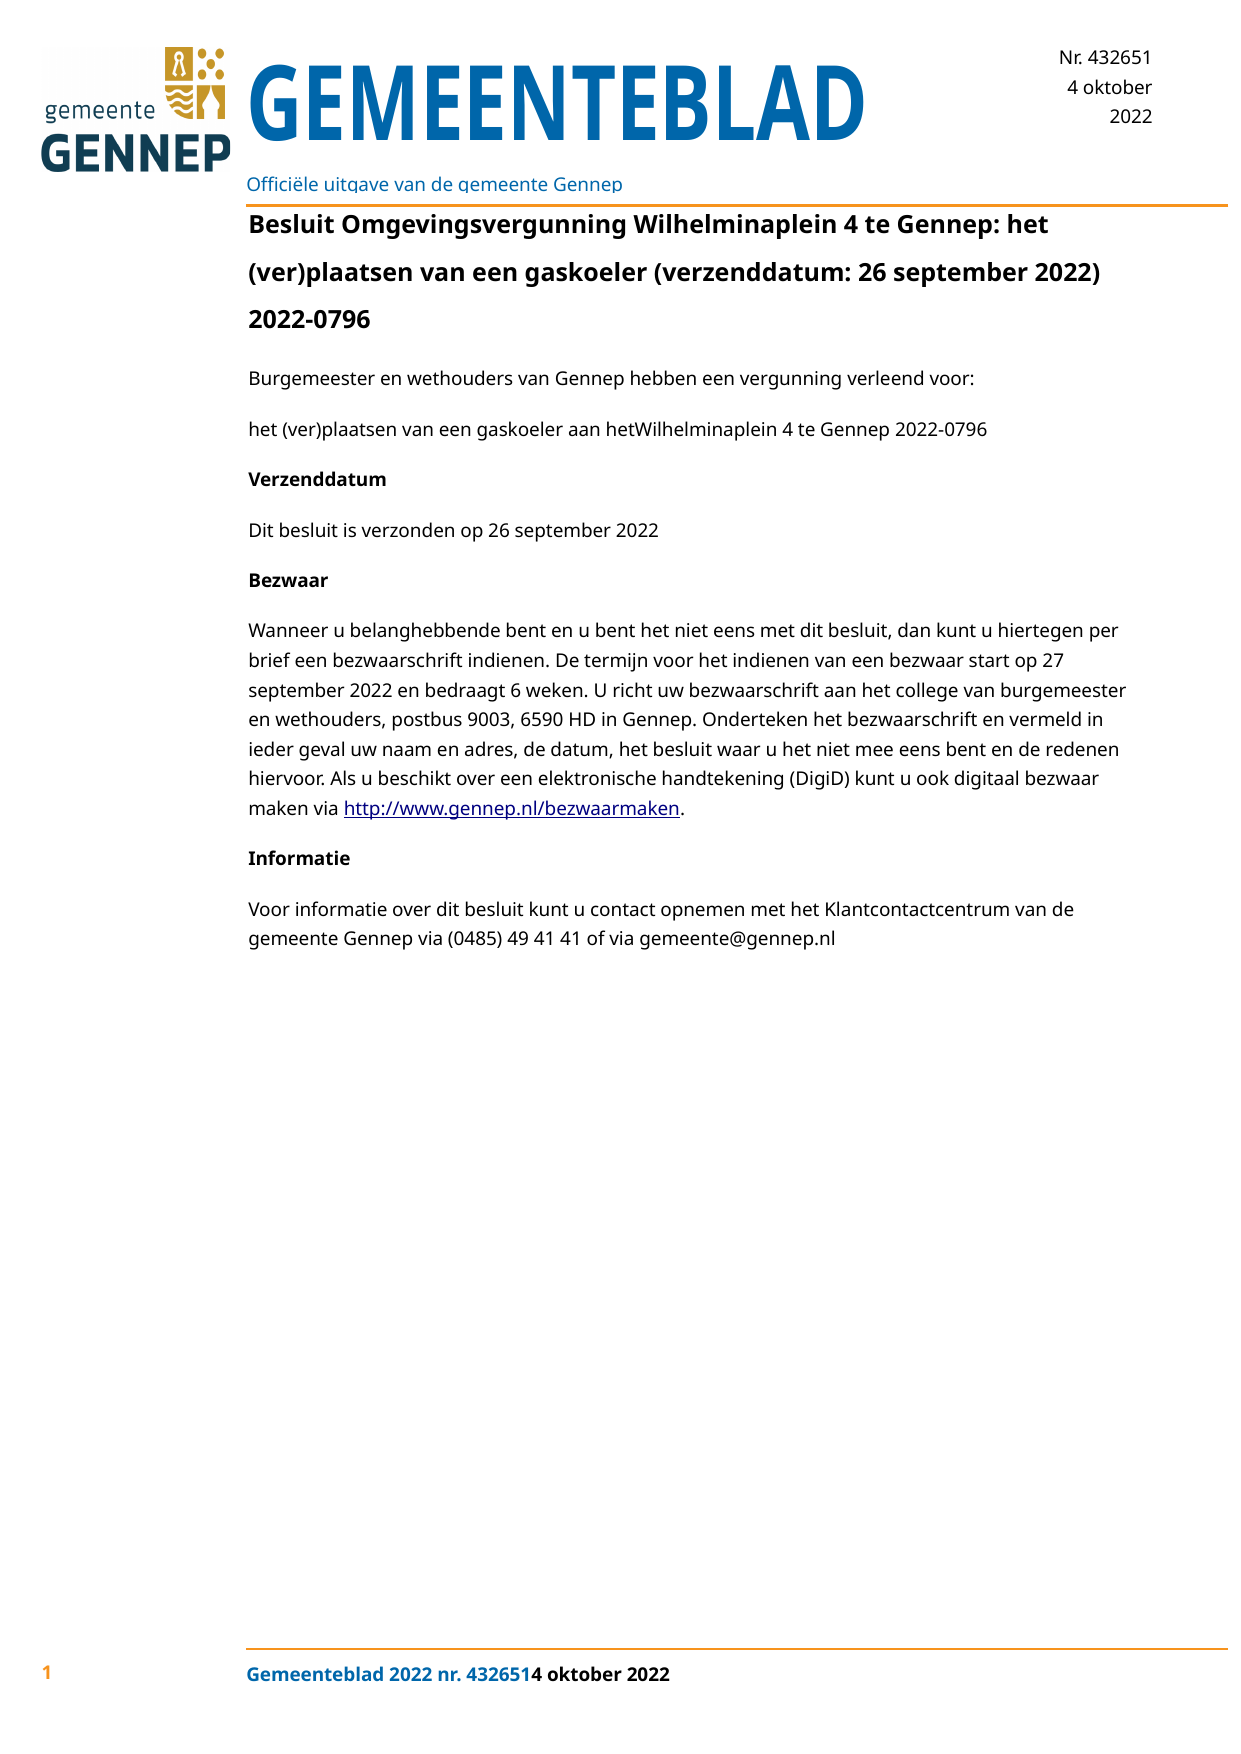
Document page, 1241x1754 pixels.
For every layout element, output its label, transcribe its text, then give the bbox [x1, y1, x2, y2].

text Wanneer u belanghebbende bent en u bent het niet eens met dit besluit, dan kunt u hiertegen per brief een bezwaarschrift indienen. De termijn voor het indienen van een bezwaar start op 27 september 2022 en bedraagt 6 weken. U richt uw bezwaarschrift aan het college van burgemeester en wethouders, postbus 9003, 6590 HD in Gennep. Onderteken het bezwaarschrift en vermeld in ieder geval uw naam en adres, de datum, het besluit waar u het niet mee eens bent en de redenen hiervoor. Als u beschikt over een elektronische handtekening (DigiD) kunt u ook digitaal bezwaar maken via http://www.gennep.nl/bezwaarmaken. [248, 618, 1152, 821]
text Bezwaar [248, 567, 1152, 593]
text Dit besluit is verzonden op 26 september 2022 [248, 517, 1152, 542]
text Informatie [248, 846, 1152, 871]
text het (ver)plaatsen van een gaskoeler aan hetWilhelminaplein 4 te Gennep 2022-0796 [248, 416, 1152, 442]
text Verzenddatum [248, 466, 1152, 492]
text Burgemeester en wethouders van Gennep hebben een vergunning verleend voor: [248, 366, 1152, 391]
text Voor informatie over dit besluit kunt u contact opnemen met het Klantcontactcentrum van de gemeente Gennep via (0485) 49 41 41 of via gemeente@gennep.nl [248, 896, 1152, 951]
picture [41, 47, 231, 172]
text Besluit Omgevingsvergunning Wilhelminaplein 4 te Gennep: het (ver)plaatsen van een gaskoeler (verzenddatum: 26 september 2022) 2022-0796 [248, 207, 1152, 336]
